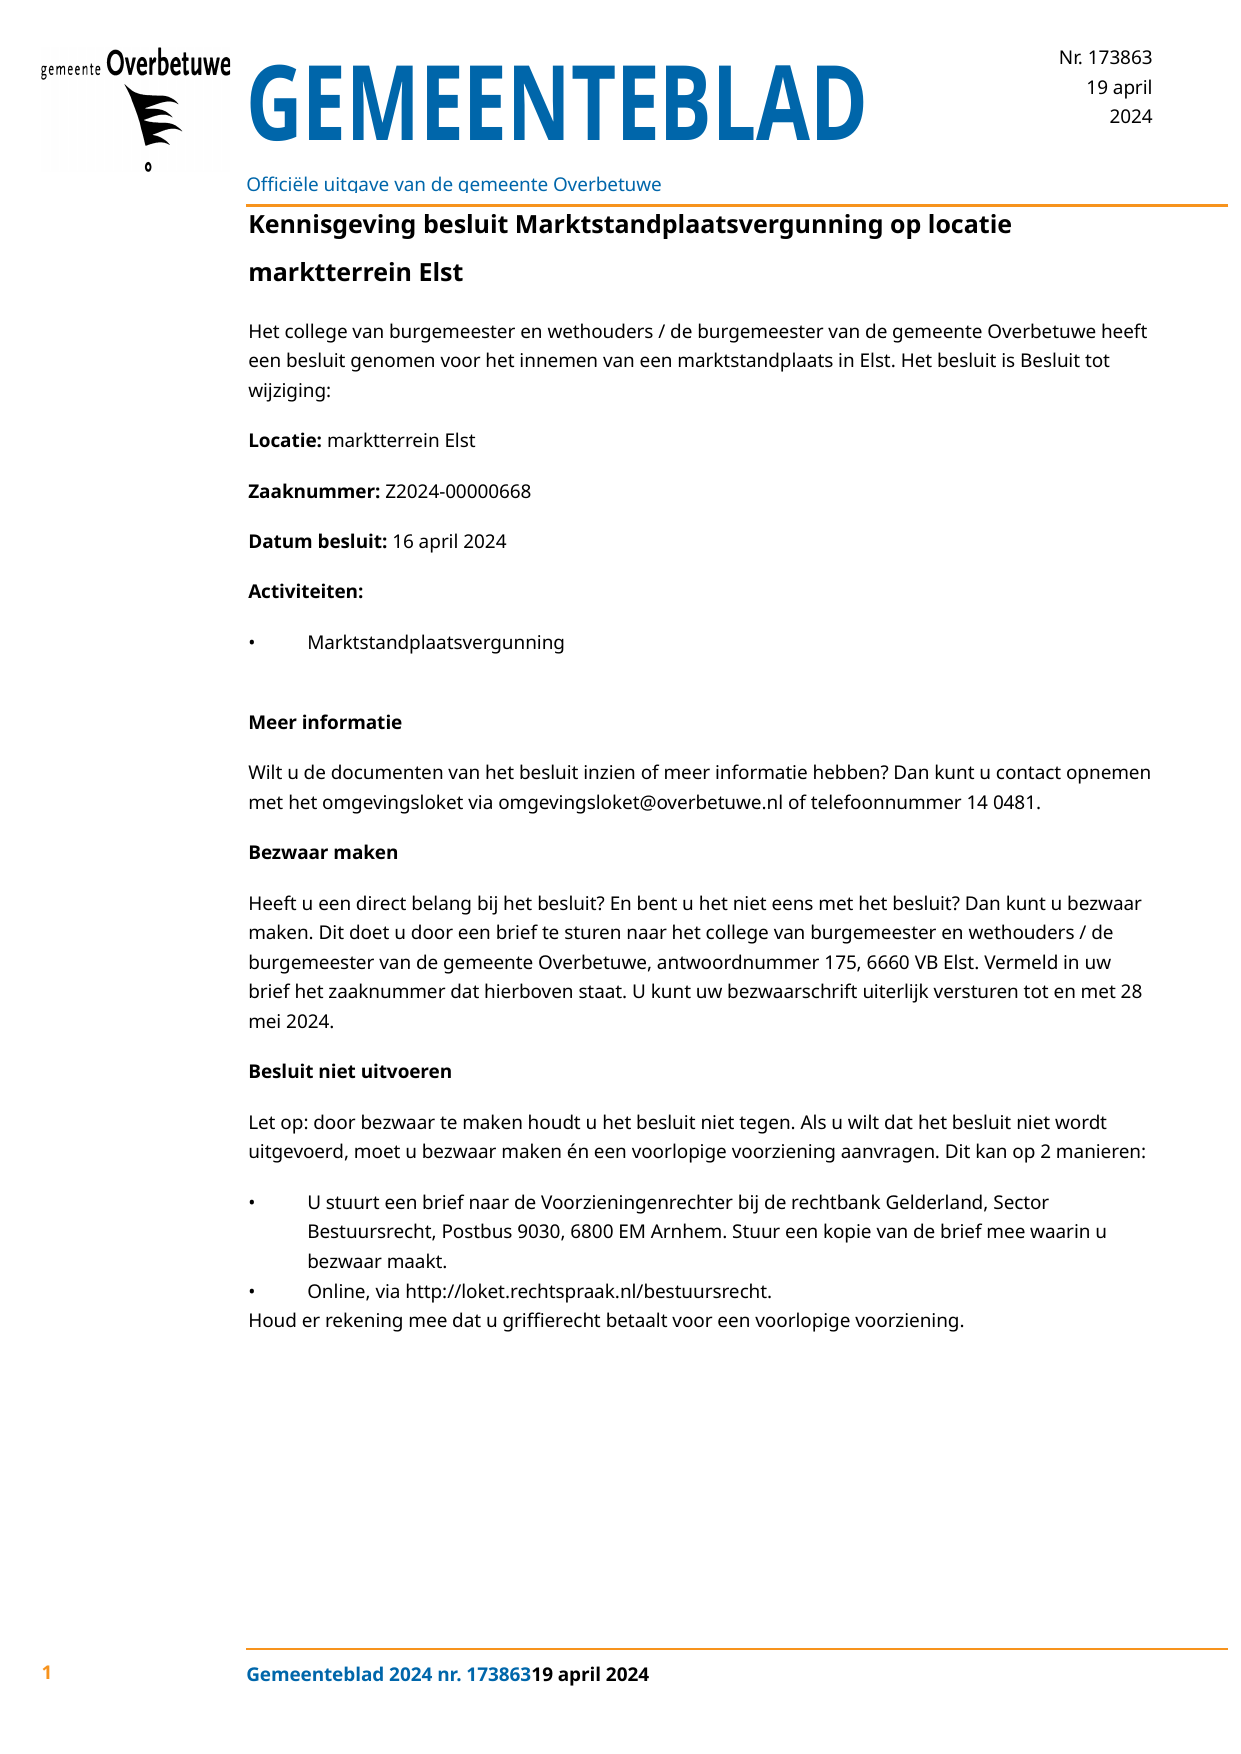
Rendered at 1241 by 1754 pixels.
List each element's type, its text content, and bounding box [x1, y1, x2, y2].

text Datum besluit: 16 april 2024 [248, 528, 1152, 554]
text Let op: door bezwaar te maken houdt u het besluit niet tegen. Als u wilt dat het besluit niet wordt uitgevoerd, moet u bezwaar maken én een voorlopige voorziening aanvragen. Dit kan op 2 manieren: [248, 1109, 1152, 1164]
list Online, via http://loket.rechtspraak.nl/bestuursrecht. [248, 1278, 1152, 1304]
text Heeft u een direct belang bij het besluit? En bent u het niet eens met het besluit? Dan kunt u bezwaar maken. Dit doet u door een brief te sturen naar het college van burgemeester en wethouders / de burgemeester van de gemeente Overbetuwe, antwoordnummer 175, 6660 VB Elst. Vermeld in uw brief het zaaknummer dat hierboven staat. U kunt uw bezwaarschrift uiterlijk versturen tot en met 28 mei 2024. [248, 890, 1152, 1034]
text Activiteiten: [248, 579, 1152, 604]
text Locatie: marktterrein Elst [248, 427, 1152, 453]
list Marktstandplaatsvergunning [248, 629, 1152, 655]
text Zaaknummer: Z2024-00000668 [248, 478, 1152, 504]
picture [41, 47, 231, 172]
text Kennisgeving besluit Marktstandplaatsvergunning op locatie marktterrein Elst [248, 207, 1152, 288]
text Het college van burgemeester en wethouders / de burgemeester van de gemeente Overbetuwe heeft een besluit genomen voor het innemen van een marktstandplaats in Elst. Het besluit is Besluit tot wijziging: [248, 318, 1152, 403]
text Wilt u de documenten van het besluit inzien of meer informatie hebben? Dan kunt u contact opnemen met het omgevingsloket via omgevingsloket@overbetuwe.nl of telefoonnummer 14 0481. [248, 759, 1152, 815]
text Meer informatie [248, 709, 1152, 735]
text Houd er rekening mee dat u griffierecht betaalt voor een voorlopige voorziening. [248, 1307, 1152, 1333]
list U stuurt een brief naar de Voorzieningenrechter bij de rechtbank Gelderland, Sector Bestuursrecht, Postbus 9030, 6800 EM Arnhem. Stuur een kopie van de brief mee waarin u bezwaar maakt. [248, 1189, 1152, 1274]
text Bezwaar maken [248, 839, 1152, 865]
text Besluit niet uitvoeren [248, 1059, 1152, 1084]
